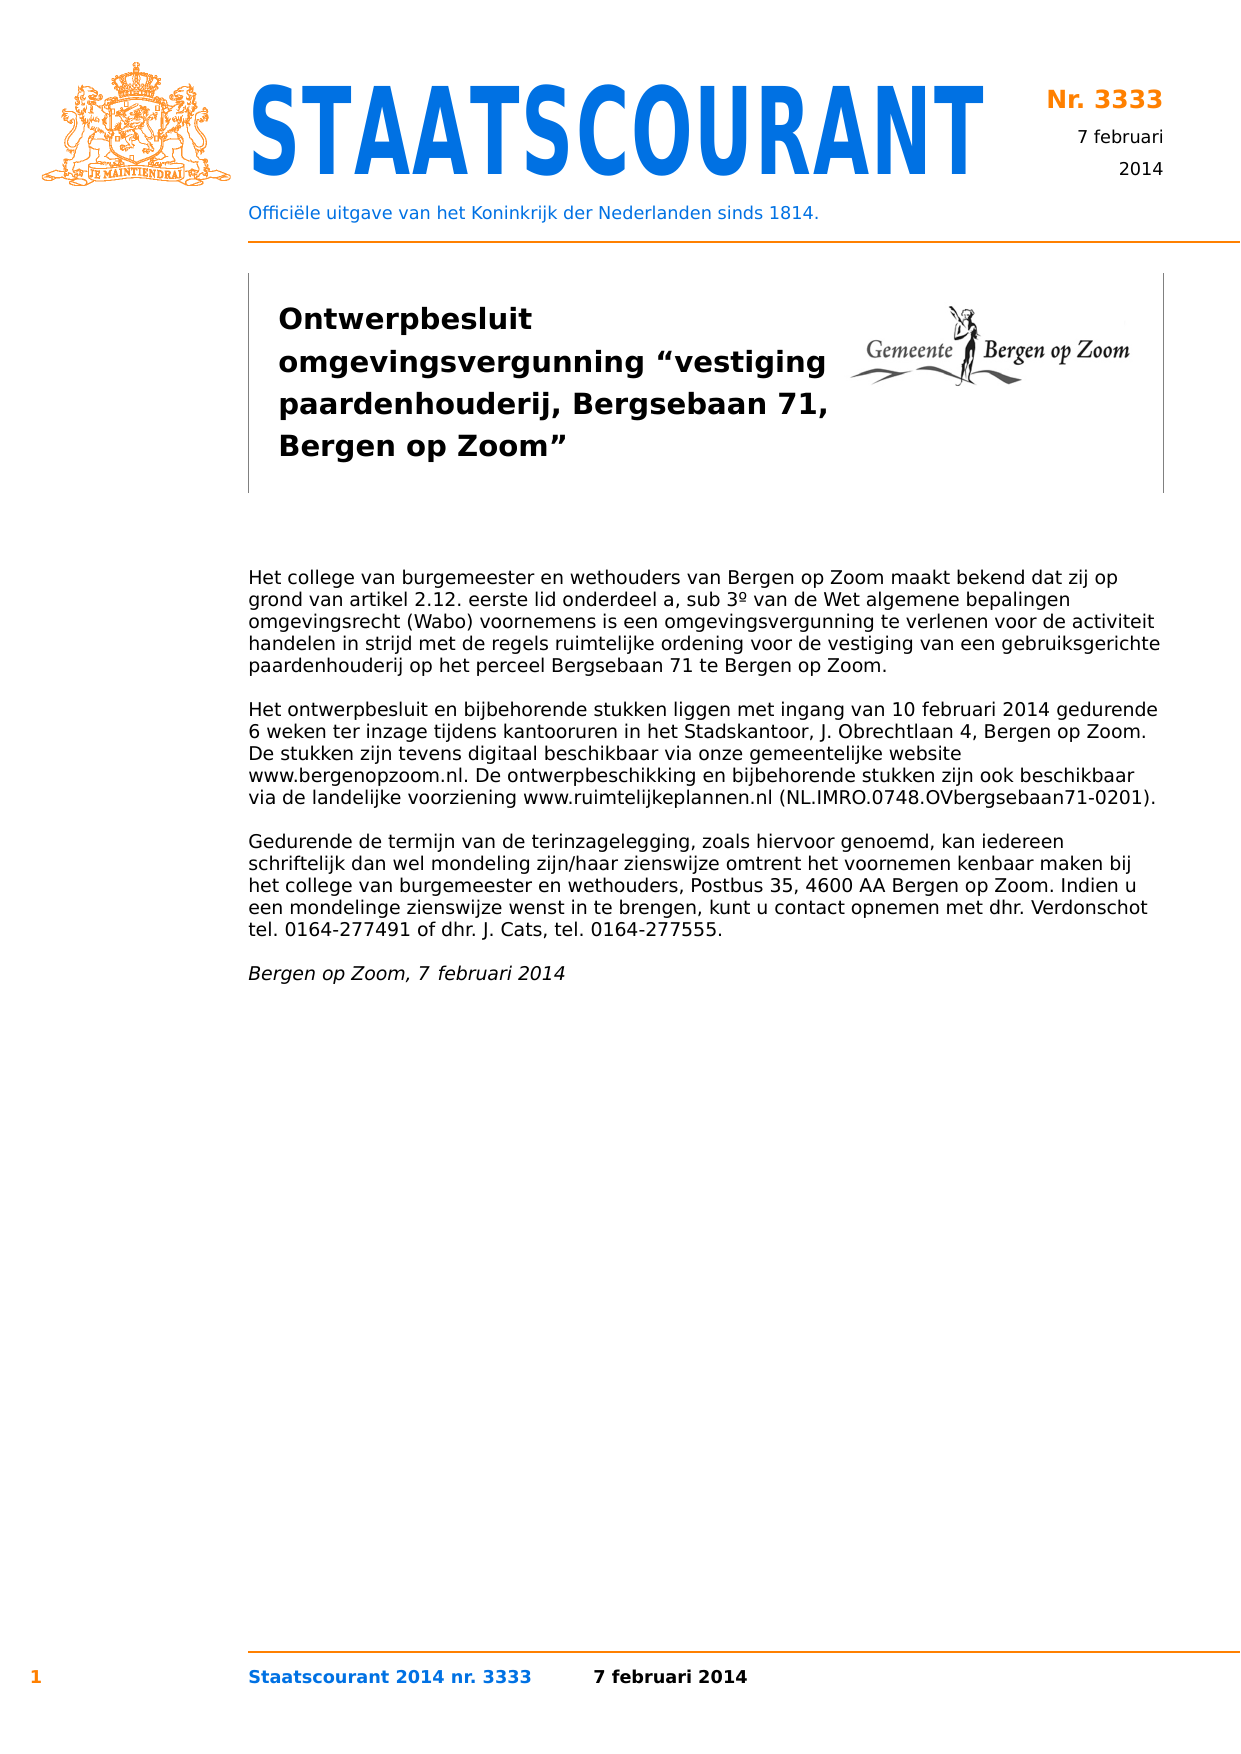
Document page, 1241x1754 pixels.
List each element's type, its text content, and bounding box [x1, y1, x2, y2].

text Bergen op Zoom, 7 februari 2014 [248, 962, 1163, 984]
picture [844, 302, 1134, 391]
subtitle Ontwerpbesluit omgevingsvergunning “vestiging paardenhouderij, Bergsebaan 71, Bergen op Zoom” [249, 273, 1163, 493]
text Het college van burgemeester en wethouders van Bergen op Zoom maakt bekend dat zij op grond van artikel 2.12. eerste lid onderdeel a, sub 3º van de Wet algemene bepalingen omgevingsrecht (Wabo) voornemens is een omgevingsvergunning te verlenen voor de activiteit handelen in strijd met de regels ruimtelijke ordening voor de vestiging van een gebruiksgerichte paardenhouderij op het perceel Bergsebaan 71 te Bergen op Zoom. [248, 567, 1163, 677]
table_header [25, 62, 248, 241]
text Het ontwerpbesluit en bijbehorende stukken liggen met ingang van 10 februari 2014 gedurende 6 weken ter inzage tijdens kantooruren in het Stadskantoor, J. Obrechtlaan 4, Bergen op Zoom. De stukken zijn tevens digitaal beschikbaar via onze gemeentelijke website www.bergenopzoom.nl. De ontwerpbeschikking en bijbehorende stukken zijn ook beschikbaar via de landelijke voorziening www.ruimtelijkeplannen.nl (NL.IMRO.0748.OVbergsebaan71-0201). [248, 699, 1163, 809]
table_header Nr. 3333 [998, 62, 1240, 121]
picture [41, 62, 231, 186]
text Gedurende de termijn van de terinzagelegging, zoals hiervoor genoemd, kan iedereen schriftelijk dan wel mondeling zijn/haar zienswijze omtrent het voornemen kenbaar maken bij het college van burgemeester en wethouders, Postbus 35, 4600 AA Bergen op Zoom. Indien u een mondelinge zienswijze wenst in te brengen, kunt u contact opnemen met dhr. Verdonschot tel. 0164-277491 of dhr. J. Cats, tel. 0164-277555. [248, 831, 1163, 941]
table_cell Officiële uitgave van het Koninkrijk der Nederlanden sinds 1814. [248, 203, 1240, 241]
table_cell 2014 [998, 153, 1240, 203]
table_header STAATSCOURANT [248, 62, 998, 203]
table_cell 7 februari [998, 121, 1240, 153]
